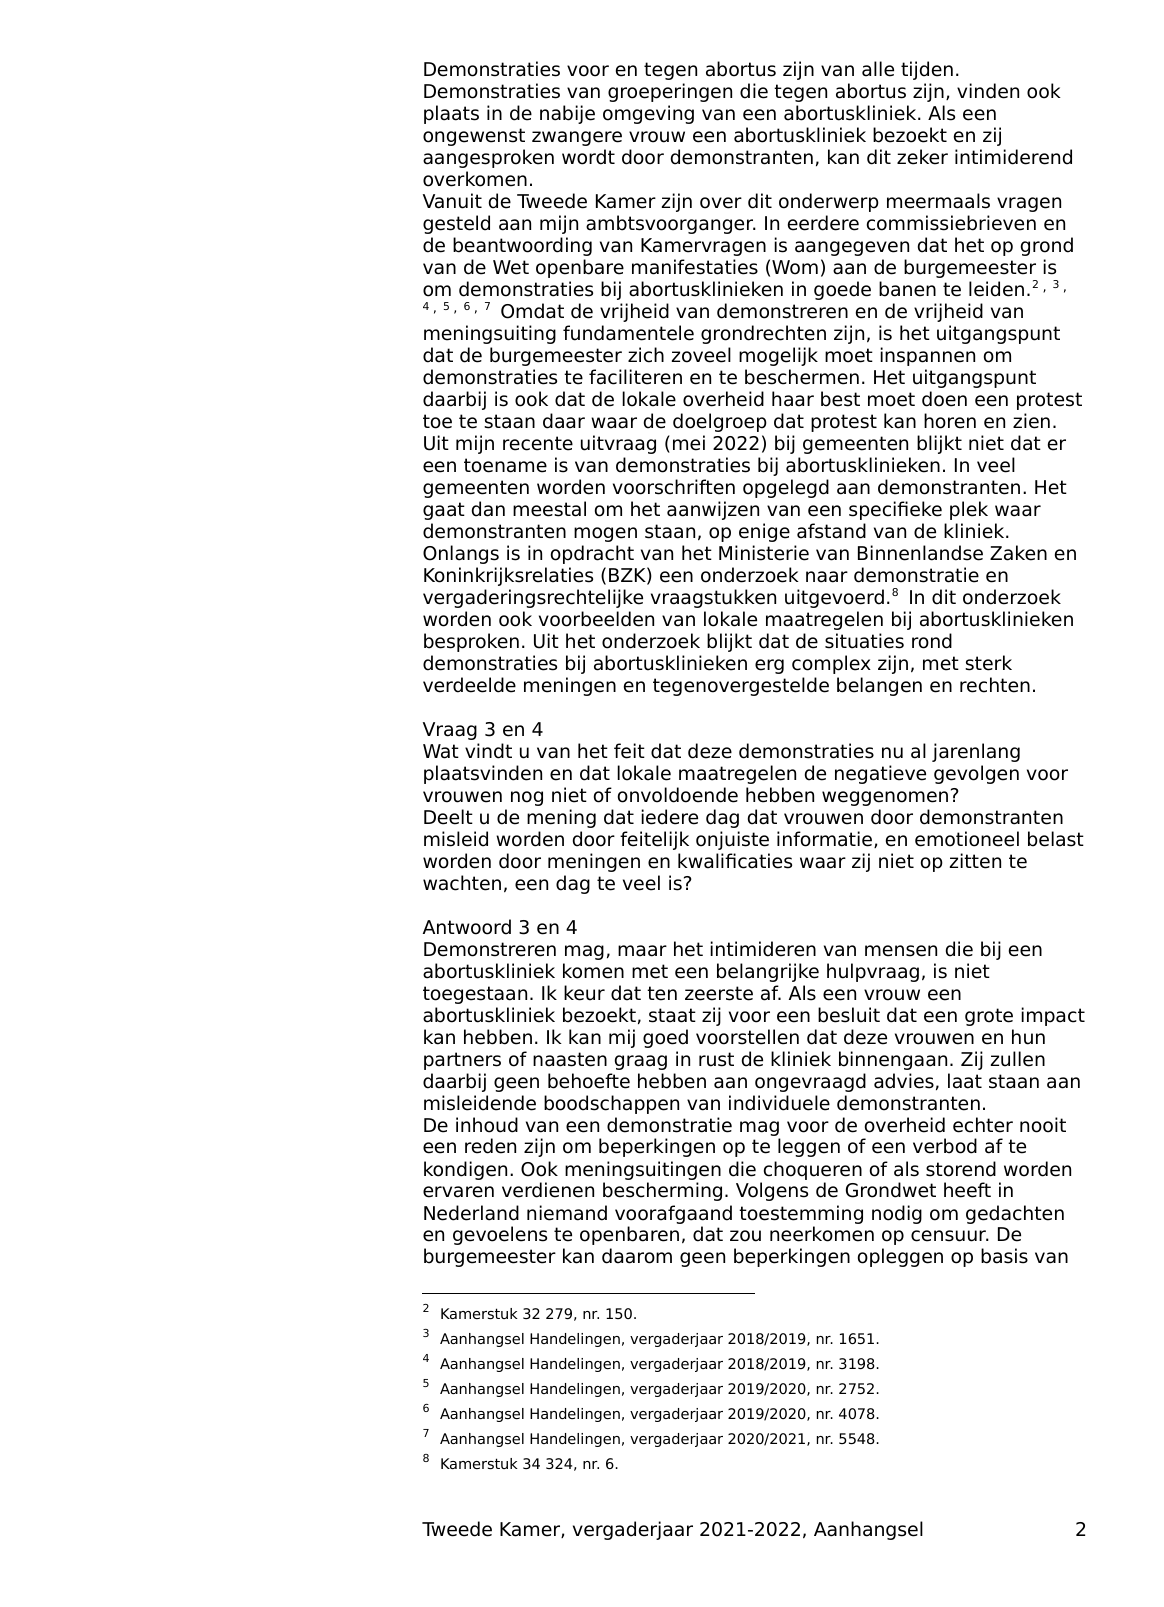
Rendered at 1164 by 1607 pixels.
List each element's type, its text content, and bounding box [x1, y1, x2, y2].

text Aanhangsel Handelingen, vergaderjaar 2020/2021, nr. 5548. [422, 1427, 1087, 1449]
text Kamerstuk 32 279, nr. 150. [422, 1302, 1087, 1324]
text Aanhangsel Handelingen, vergaderjaar 2019/2020, nr. 2752. [422, 1377, 1087, 1399]
text Wat vindt u van het feit dat deze demonstraties nu al jarenlang plaatsvinden en dat lokale maatregelen de negatieve gevolgen voor vrouwen nog niet of onvoldoende hebben weggenomen? [422, 741, 1087, 807]
text De inhoud van een demonstratie mag voor de overheid echter nooit een reden zijn om beperkingen op te leggen of een verbod af te kondigen. Ook meningsuitingen die choqueren of als storend worden ervaren verdienen bescherming. Volgens de Grondwet heeft in Nederland niemand voorafgaand toestemming nodig om gedachten en gevoelens te openbaren, dat zou neerkomen op censuur. De burgemeester kan daarom geen beperkingen opleggen op basis van [422, 1114, 1087, 1268]
text Kamerstuk 34 324, nr. 6. [422, 1452, 1087, 1474]
text Vraag 3 en 4 [422, 719, 1087, 741]
text Aanhangsel Handelingen, vergaderjaar 2018/2019, nr. 3198. [422, 1352, 1087, 1374]
text Aanhangsel Handelingen, vergaderjaar 2018/2019, nr. 1651. [422, 1327, 1087, 1349]
text Aanhangsel Handelingen, vergaderjaar 2019/2020, nr. 4078. [422, 1402, 1087, 1424]
text Antwoord 3 en 4 [422, 917, 1087, 939]
text Vanuit de Tweede Kamer zijn over dit onderwerp meermaals vragen gesteld aan mijn ambtsvoorganger. In eerdere commissiebrieven en de beantwoording van Kamervragen is aangegeven dat het op grond van de Wet openbare manifestaties (Wom) aan de burgemeester is om demonstraties bij abortusklinieken in goede banen te leiden., , , , , Omdat de vrijheid van demonstreren en de vrijheid van meningsuiting fundamentele grondrechten zijn, is het uitgangspunt dat de burgemeester zich zoveel mogelijk moet inspannen om demonstraties te faciliteren en te beschermen. Het uitgangspunt daarbij is ook dat de lokale overheid haar best moet doen een protest toe te staan daar waar de doelgroep dat protest kan horen en zien. [422, 191, 1087, 433]
text Demonstraties voor en tegen abortus zijn van alle tijden. Demonstraties van groeperingen die tegen abortus zijn, vinden ook plaats in de nabije omgeving van een abortuskliniek. Als een ongewenst zwangere vrouw een abortuskliniek bezoekt en zij aangesproken wordt door demonstranten, kan dit zeker intimiderend overkomen. [422, 59, 1087, 191]
text Demonstreren mag, maar het intimideren van mensen die bij een abortuskliniek komen met een belangrijke hulpvraag, is niet toegestaan. Ik keur dat ten zeerste af. Als een vrouw een abortuskliniek bezoekt, staat zij voor een besluit dat een grote impact kan hebben. Ik kan mij goed voorstellen dat deze vrouwen en hun partners of naasten graag in rust de kliniek binnengaan. Zij zullen daarbij geen behoefte hebben aan ongevraagd advies, laat staan aan misleidende boodschappen van individuele demonstranten. [422, 939, 1087, 1114]
text Deelt u de mening dat iedere dag dat vrouwen door demonstranten misleid worden door feitelijk onjuiste informatie, en emotioneel belast worden door meningen en kwalificaties waar zij niet op zitten te wachten, een dag te veel is? [422, 807, 1087, 894]
text Uit mijn recente uitvraag (mei 2022) bij gemeenten blijkt niet dat er een toename is van demonstraties bij abortusklinieken. In veel gemeenten worden voorschriften opgelegd aan demonstranten. Het gaat dan meestal om het aanwijzen van een specifieke plek waar demonstranten mogen staan, op enige afstand van de kliniek. Onlangs is in opdracht van het Ministerie van Binnenlandse Zaken en Koninkrijksrelaties (BZK) een onderzoek naar demonstratie en vergaderingsrechtelijke vraagstukken uitgevoerd. In dit onderzoek worden ook voorbeelden van lokale maatregelen bij abortusklinieken besproken. Uit het onderzoek blijkt dat de situaties rond demonstraties bij abortusklinieken erg complex zijn, met sterk verdeelde meningen en tegenovergestelde belangen en rechten. [422, 433, 1087, 696]
